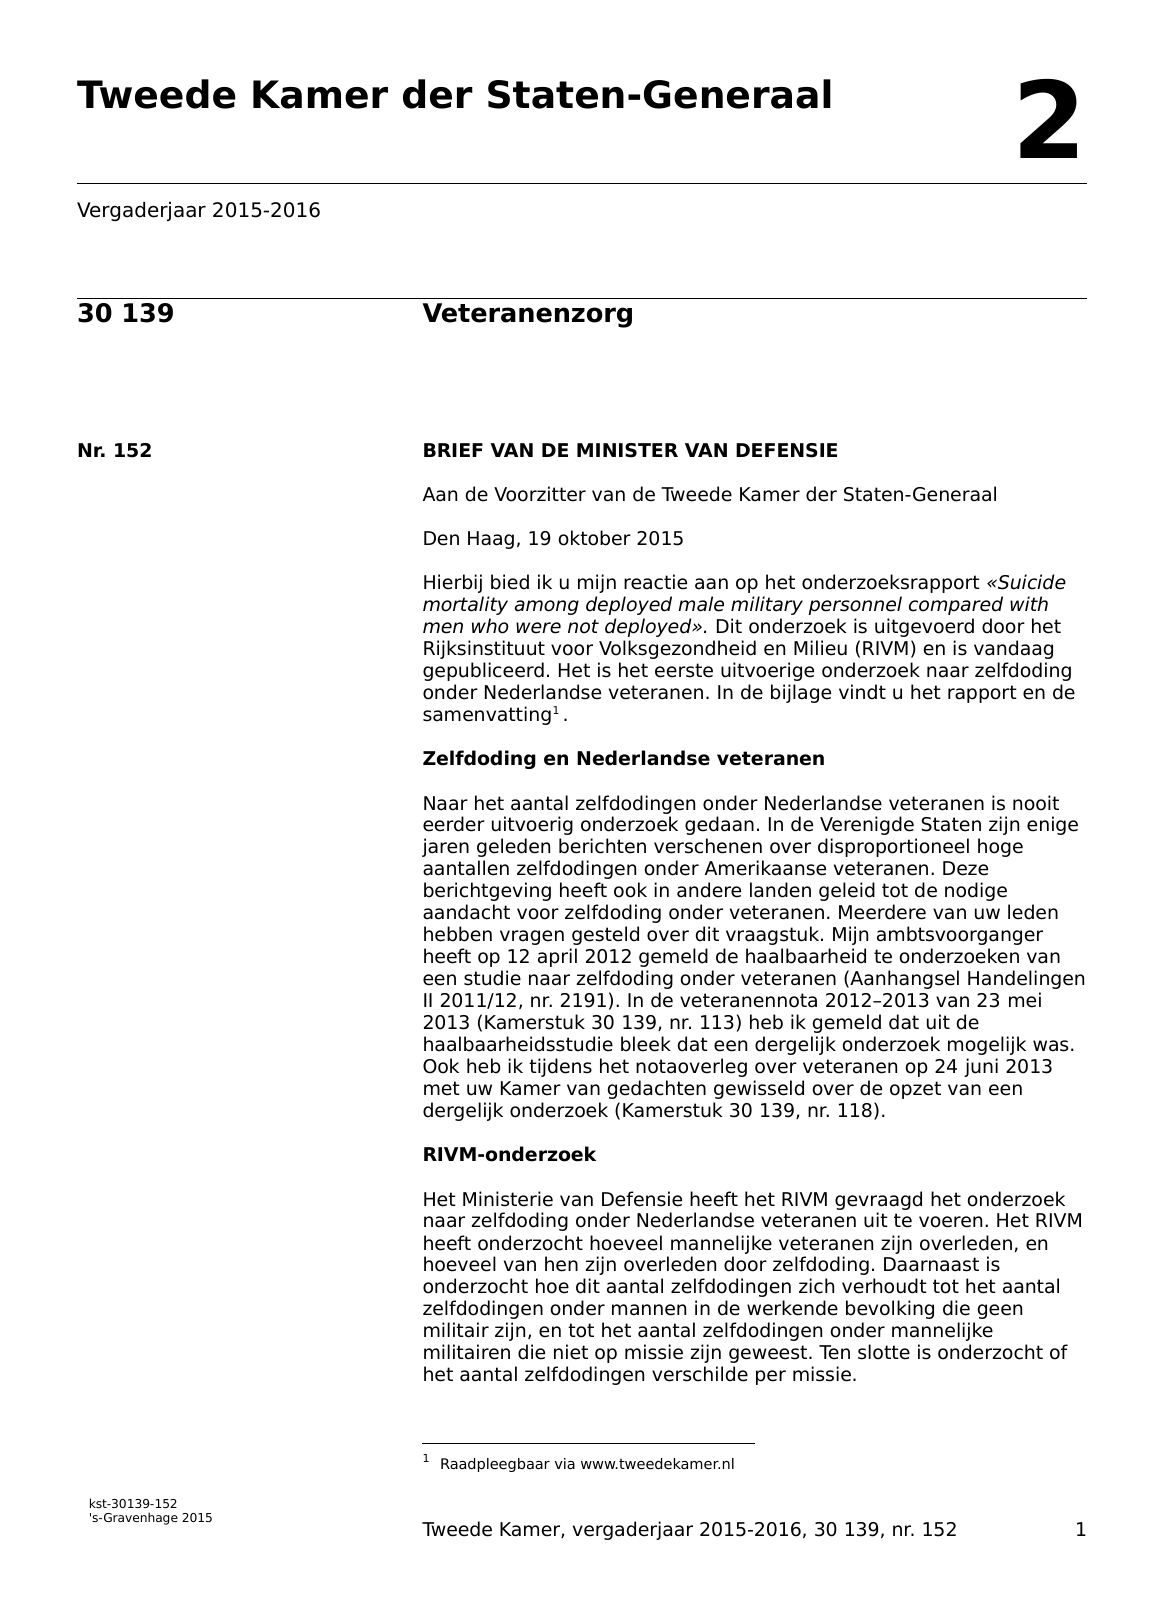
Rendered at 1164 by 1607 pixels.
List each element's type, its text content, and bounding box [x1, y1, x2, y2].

text Aan de Voorzitter van de Tweede Kamer der Staten-Generaal [422, 484, 1087, 506]
text 's-Gravenhage 2015 [88, 1511, 323, 1525]
table_cell Vergaderjaar 2015-2016 [77, 184, 1087, 298]
subtitle 30 139 Veteranenzorg [77, 299, 1087, 329]
subtitle RIVM-onderzoek [422, 1144, 1087, 1166]
subtitle Nr. 152 BRIEF VAN DE MINISTER VAN DEFENSIE [77, 440, 1087, 462]
text kst-30139-152 [88, 1497, 323, 1511]
text Hierbij bied ik u mijn reactie aan op het onderzoeksrapport «Suicide mortality among deployed male military personnel compared with men who were not deployed». Dit onderzoek is uitgevoerd door het Rijksinstituut voor Volksgezondheid en Milieu (RIVM) en is vandaag gepubliceerd. Het is het eerste uitvoerige onderzoek naar zelfdoding onder Nederlandse veteranen. In de bijlage vindt u het rapport en de samenvatting. [422, 572, 1087, 726]
text Het Ministerie van Defensie heeft het RIVM gevraagd het onderzoek naar zelfdoding onder Nederlandse veteranen uit te voeren. Het RIVM heeft onderzocht hoeveel mannelijke veteranen zijn overleden, en hoeveel van hen zijn overleden door zelfdoding. Daarnaast is onderzocht hoe dit aantal zelfdodingen zich verhoudt tot het aantal zelfdodingen onder mannen in de werkende bevolking die geen militair zijn, en tot het aantal zelfdodingen onder mannelijke militairen die niet op missie zijn geweest. Ten slotte is onderzocht of het aantal zelfdodingen verschilde per missie. [422, 1188, 1087, 1386]
text Naar het aantal zelfdodingen onder Nederlandse veteranen is nooit eerder uitvoerig onderzoek gedaan. In de Verenigde Staten zijn enige jaren geleden berichten verschenen over disproportioneel hoge aantallen zelfdodingen onder Amerikaanse veteranen. Deze berichtgeving heeft ook in andere landen geleid tot de nodige aandacht voor zelfdoding onder veteranen. Meerdere van uw leden hebben vragen gesteld over dit vraagstuk. Mijn ambtsvoorganger heeft op 12 april 2012 gemeld de haalbaarheid te onderzoeken van een studie naar zelfdoding onder veteranen (Aanhangsel Handelingen II 2011/12, nr. 2191). In de veteranennota 2012–2013 van 23 mei 2013 (Kamerstuk 30 139, nr. 113) heb ik gemeld dat uit de haalbaarheidsstudie bleek dat een dergelijk onderzoek mogelijk was. Ook heb ik tijdens het notaoverleg over veteranen op 24 juni 2013 met uw Kamer van gedachten gewisseld over de opzet van een dergelijk onderzoek (Kamerstuk 30 139, nr. 118). [422, 792, 1087, 1122]
text Raadpleegbaar via www.tweedekamer.nl [422, 1452, 1087, 1474]
text Den Haag, 19 oktober 2015 [422, 528, 1087, 550]
subtitle Zelfdoding en Nederlandse veteranen [422, 748, 1087, 770]
table_header 2 [886, 59, 1087, 183]
table_header Tweede Kamer der Staten-Generaal [77, 59, 886, 183]
